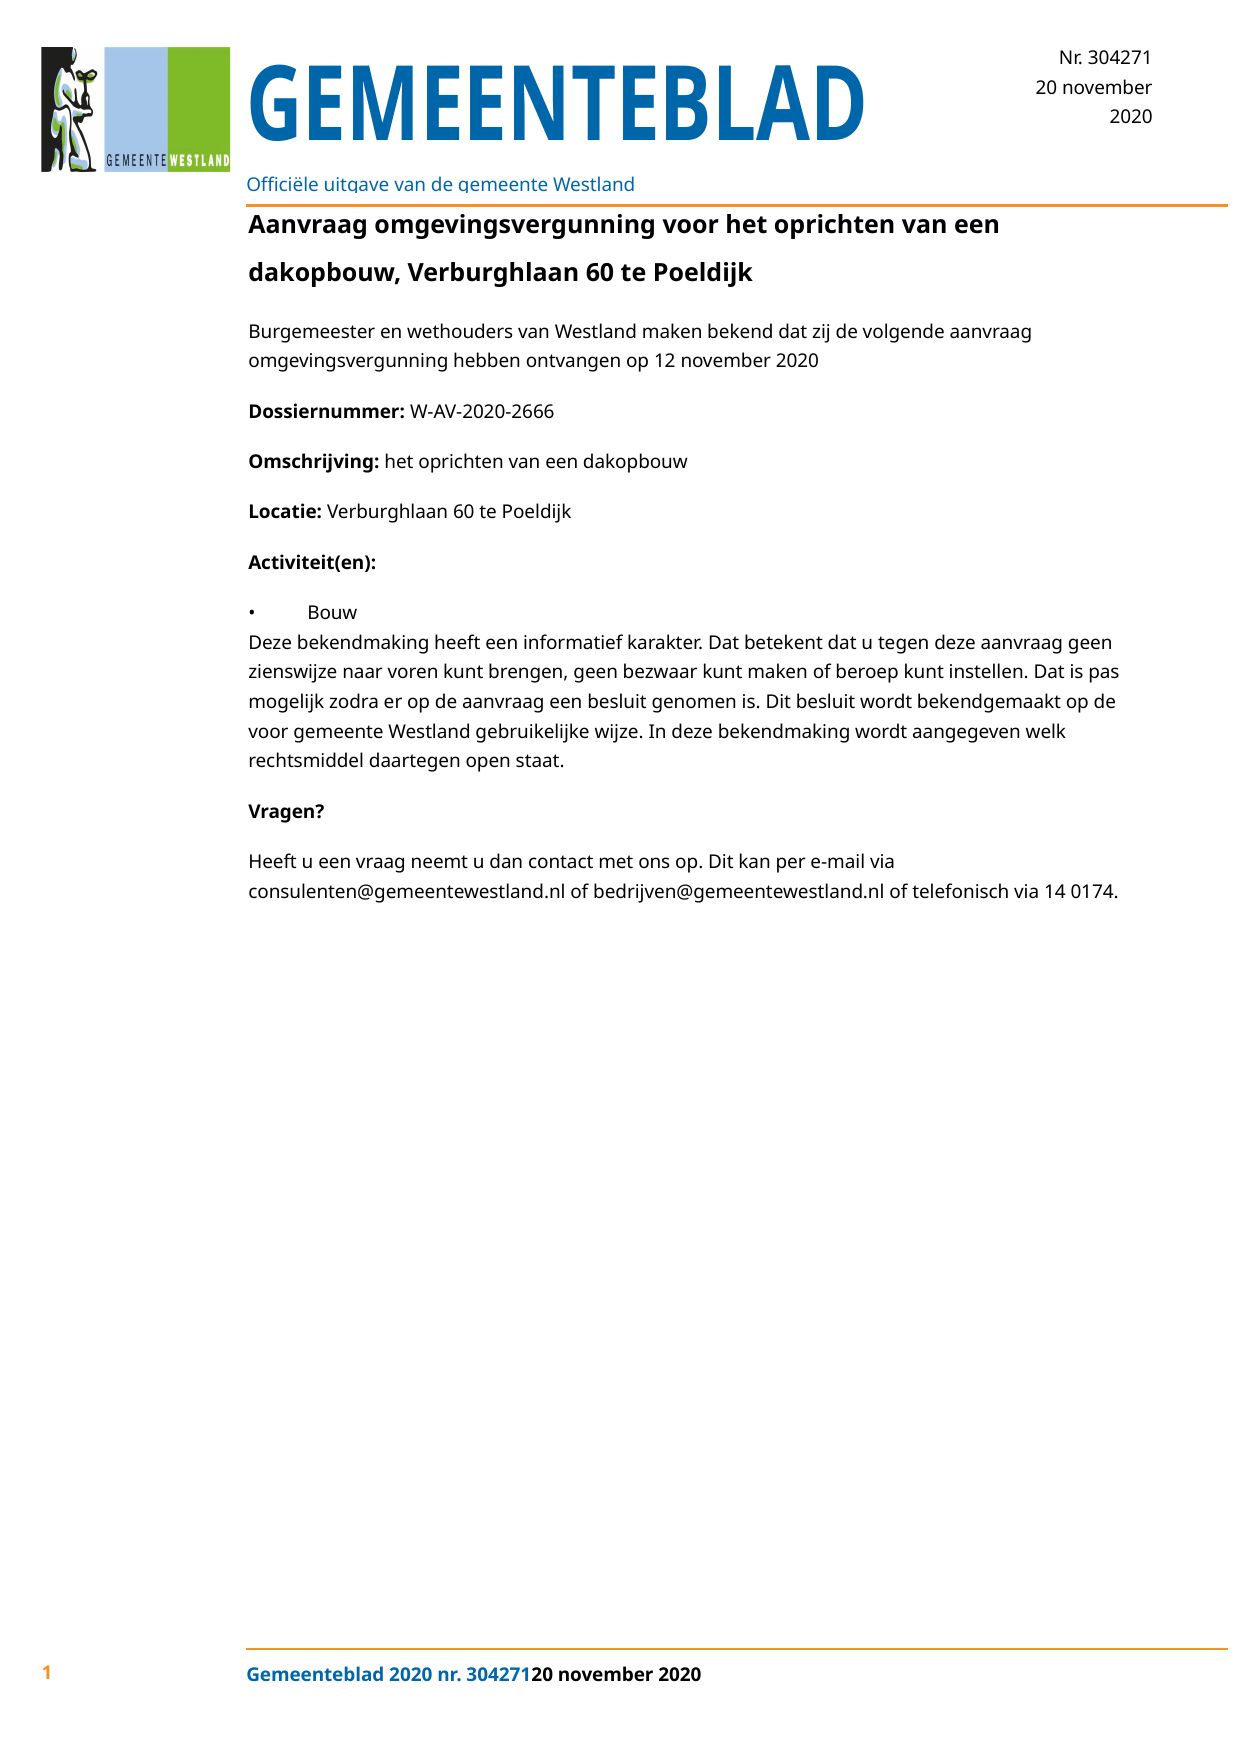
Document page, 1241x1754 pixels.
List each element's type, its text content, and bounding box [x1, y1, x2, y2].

text Locatie: Verburghlaan 60 te Poeldijk [248, 499, 1152, 524]
text Activiteit(en): [248, 549, 1152, 575]
picture [41, 47, 231, 172]
text Deze bekendmaking heeft een informatief karakter. Dat betekent dat u tegen deze aanvraag geen zienswijze naar voren kunt brengen, geen bezwaar kunt maken of beroep kunt instellen. Dat is pas mogelijk zodra er op de aanvraag een besluit genomen is. Dit besluit wordt bekendgemaakt op de voor gemeente Westland gebruikelijke wijze. In deze bekendmaking wordt aangegeven welk rechtsmiddel daartegen open staat. [248, 629, 1152, 773]
text Vragen? [248, 798, 1152, 824]
text Aanvraag omgevingsvergunning voor het oprichten van een dakopbouw, Verburghlaan 60 te Poeldijk [248, 207, 1152, 288]
text Omschrijving: het oprichten van een dakopbouw [248, 448, 1152, 474]
text Dossiernummer: W-AV-2020-2666 [248, 398, 1152, 424]
list Bouw [248, 599, 1152, 625]
text Heeft u een vraag neemt u dan contact met ons op. Dit kan per e-mail via consulenten@gemeentewestland.nl of bedrijven@gemeentewestland.nl of telefonisch via 14 0174. [248, 848, 1152, 904]
text Burgemeester en wethouders van Westland maken bekend dat zij de volgende aanvraag omgevingsvergunning hebben ontvangen op 12 november 2020 [248, 318, 1152, 373]
